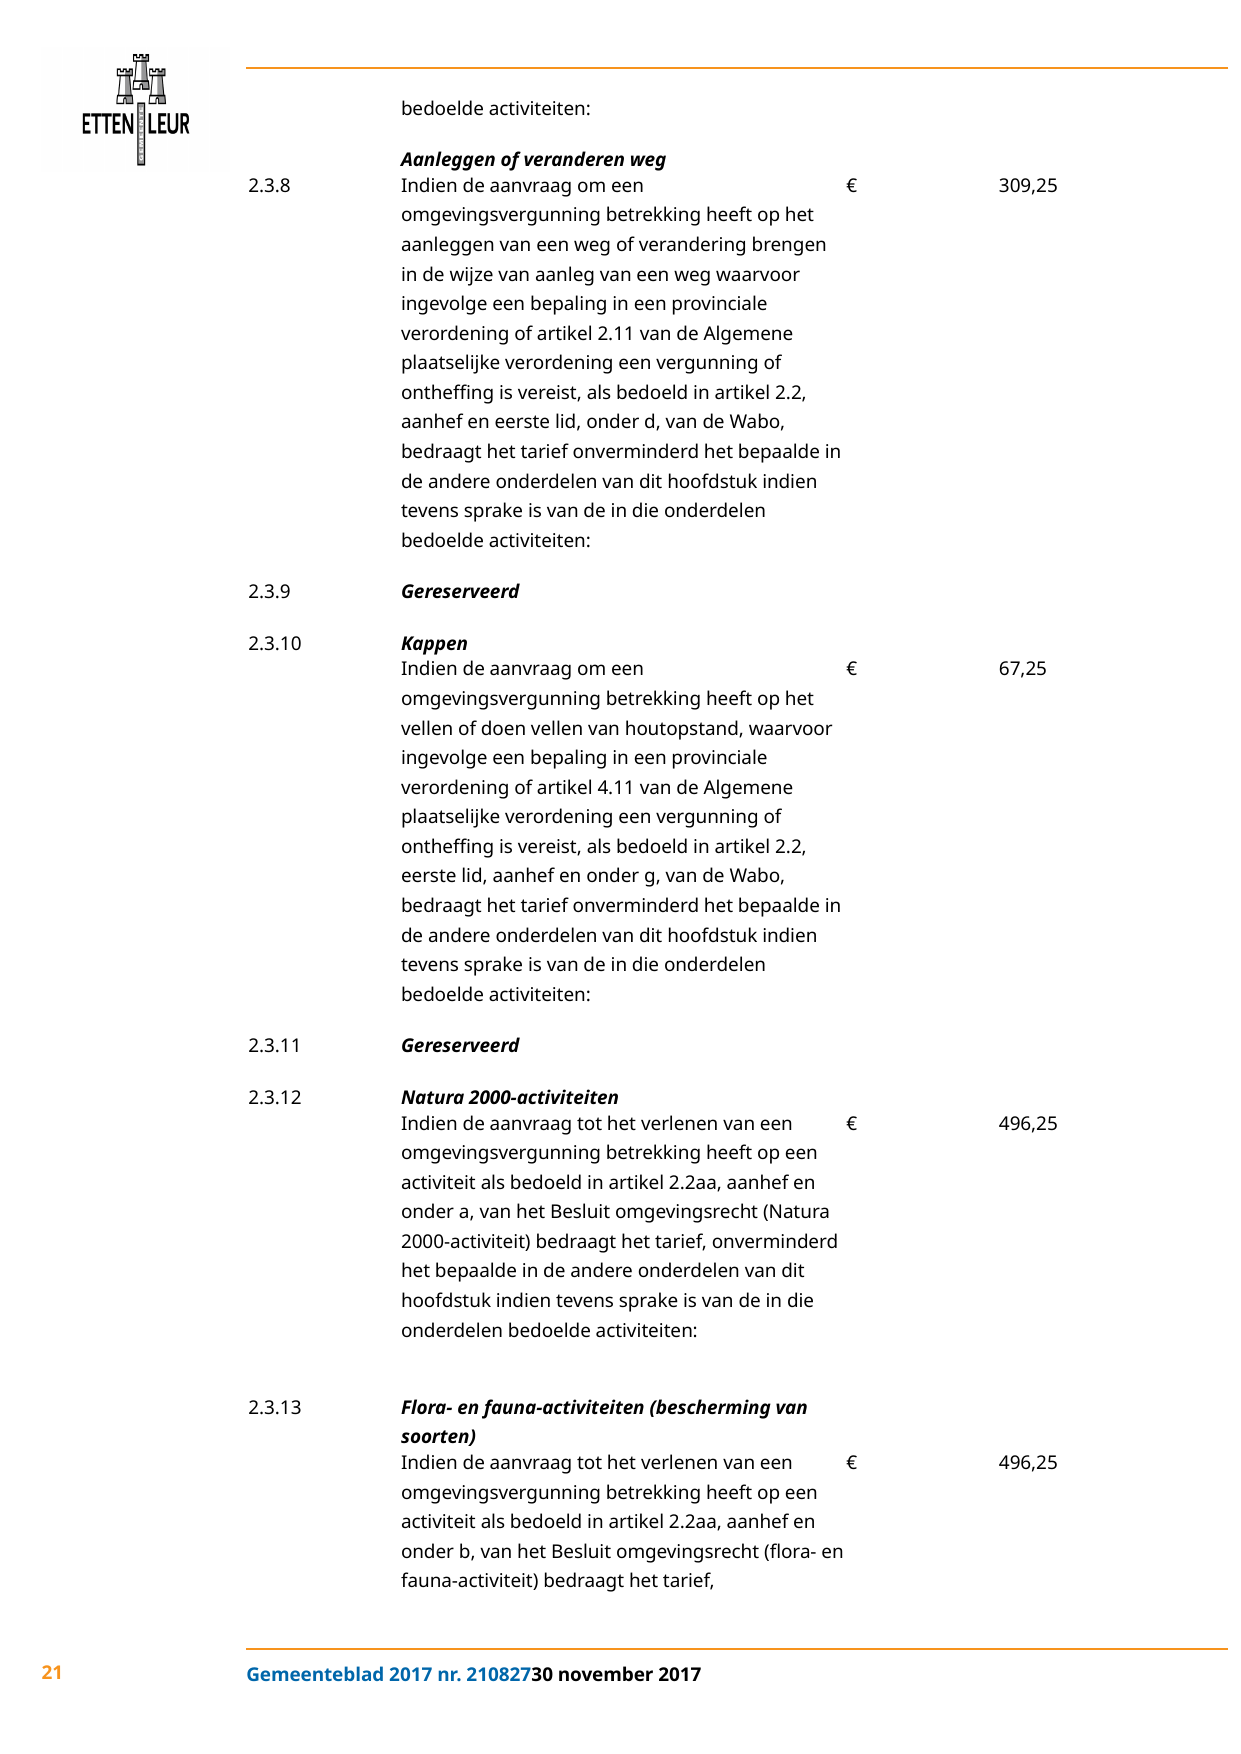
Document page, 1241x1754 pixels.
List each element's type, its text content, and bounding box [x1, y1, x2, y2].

table_cell [999, 1343, 1152, 1368]
table_cell Aanleggen of veranderen weg [401, 146, 846, 172]
table_cell [401, 1058, 846, 1084]
table_cell [846, 1007, 999, 1032]
table_cell Indien de aanvraag om een omgevingsvergunning betrekking heeft op het aanleggen van een weg of verandering brengen in de wijze van aanleg van een weg waarvoor ingevolge een bepaling in een provinciale verordening of artikel 2.11 van de Algemene plaatselijke verordening een vergunning of ontheffing is vereist, als bedoeld in artikel 2.2, aanhef en eerste lid, onder d, van de Wabo, bedraagt het tarief onverminderd het bepaalde in de andere onderdelen van dit hoofdstuk indien tevens sprake is van de in die onderdelen bedoelde activiteiten: [401, 172, 846, 553]
table_cell [999, 1058, 1152, 1084]
table_cell [401, 1368, 846, 1394]
table_cell [846, 604, 999, 630]
table_cell Indien de aanvraag tot het verlenen van een omgevingsvergunning betrekking heeft op een activiteit als bedoeld in artikel 2.2aa, aanhef en onder b, van het Besluit omgevingsrecht (flora- en fauna-activiteit) bedraagt het tarief, [401, 1449, 846, 1593]
table_cell [999, 553, 1152, 578]
table_cell [846, 121, 999, 146]
table_cell [999, 604, 1152, 630]
table_cell Natura 2000-activiteiten [401, 1084, 846, 1110]
table_cell € [846, 172, 999, 553]
table_cell 67,25 [999, 656, 1152, 1007]
table_cell [248, 146, 401, 172]
table_cell Kappen [401, 630, 846, 656]
table_cell 2.3.9 [248, 579, 401, 604]
table_cell [846, 95, 999, 121]
table_cell [846, 1343, 999, 1368]
table_cell [846, 630, 999, 656]
table_cell [248, 1058, 401, 1084]
table_cell [248, 1110, 401, 1342]
table_cell Gereserveerd [401, 1033, 846, 1058]
table_cell [401, 1343, 846, 1368]
table_cell [999, 146, 1152, 172]
table_cell [999, 1368, 1152, 1394]
table_cell 2.3.11 [248, 1033, 401, 1058]
table_cell [248, 95, 401, 121]
table_cell [401, 1007, 846, 1032]
table_cell € [846, 1449, 999, 1593]
table_cell Gereserveerd [401, 579, 846, 604]
table_cell [999, 579, 1152, 604]
table_cell 2.3.10 [248, 630, 401, 656]
table_cell [999, 1394, 1152, 1449]
table_cell € [846, 656, 999, 1007]
table_cell [999, 121, 1152, 146]
table_cell 309,25 [999, 172, 1152, 553]
table_cell [248, 1007, 401, 1032]
table_cell [248, 1449, 401, 1593]
table_cell 2.3.13 [248, 1394, 401, 1449]
table_cell [846, 1033, 999, 1058]
table_cell [248, 656, 401, 1007]
table_cell Indien de aanvraag om een omgevingsvergunning betrekking heeft op het vellen of doen vellen van houtopstand, waarvoor ingevolge een bepaling in een provinciale verordening of artikel 4.11 van de Algemene plaatselijke verordening een vergunning of ontheffing is vereist, als bedoeld in artikel 2.2, eerste lid, aanhef en onder g, van de Wabo, bedraagt het tarief onverminderd het bepaalde in de andere onderdelen van dit hoofdstuk indien tevens sprake is van de in die onderdelen bedoelde activiteiten: [401, 656, 846, 1007]
table_cell [999, 1084, 1152, 1110]
table_cell 496,25 [999, 1449, 1152, 1593]
table_cell [999, 95, 1152, 121]
table_cell [999, 630, 1152, 656]
table_cell [248, 1343, 401, 1368]
table_cell [999, 1033, 1152, 1058]
table_cell [846, 1394, 999, 1449]
table_cell bedoelde activiteiten: [401, 95, 846, 121]
table_cell [248, 604, 401, 630]
table_cell [846, 1084, 999, 1110]
table_cell 2.3.8 [248, 172, 401, 553]
table_cell [401, 553, 846, 578]
table_cell [846, 579, 999, 604]
table_cell [248, 121, 401, 146]
table_cell [401, 604, 846, 630]
picture [41, 47, 231, 172]
table_cell [846, 553, 999, 578]
table_cell [248, 553, 401, 578]
table_cell € [846, 1110, 999, 1342]
table_cell [248, 1368, 401, 1394]
table_cell [846, 146, 999, 172]
table_cell 496,25 [999, 1110, 1152, 1342]
table_cell [846, 1368, 999, 1394]
table_cell Indien de aanvraag tot het verlenen van een omgevingsvergunning betrekking heeft op een activiteit als bedoeld in artikel 2.2aa, aanhef en onder a, van het Besluit omgevingsrecht (Natura 2000-activiteit) bedraagt het tarief, onverminderd het bepaalde in de andere onderdelen van dit hoofdstuk indien tevens sprake is van de in die onderdelen bedoelde activiteiten: [401, 1110, 846, 1342]
table_cell [999, 1007, 1152, 1032]
table_cell Flora- en fauna-activiteiten (bescherming van soorten) [401, 1394, 846, 1449]
table_cell [846, 1058, 999, 1084]
table_cell 2.3.12 [248, 1084, 401, 1110]
table_cell [401, 121, 846, 146]
